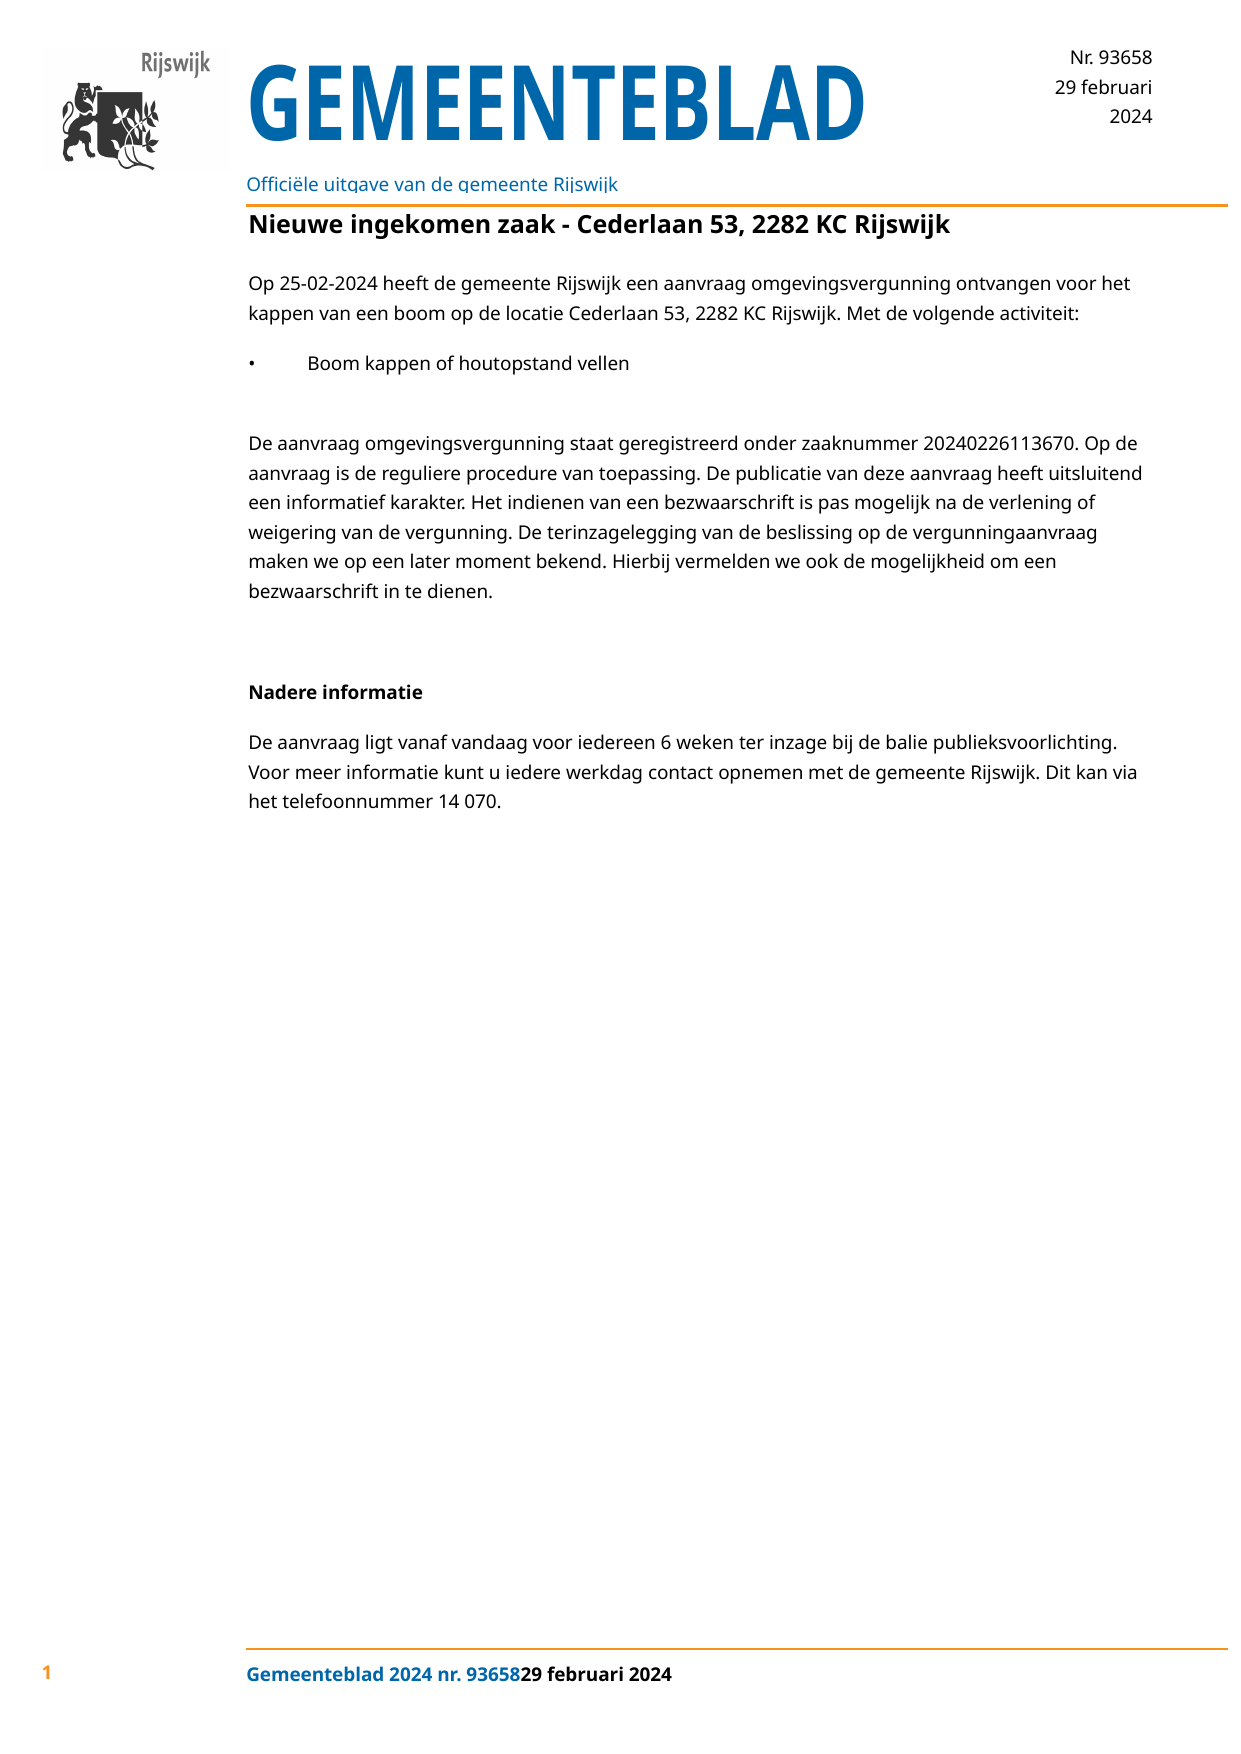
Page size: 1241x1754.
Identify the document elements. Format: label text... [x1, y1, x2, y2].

text De aanvraag omgevingsvergunning staat geregistreerd onder zaaknummer 20240226113670. Op de aanvraag is de reguliere procedure van toepassing. De publicatie van deze aanvraag heeft uitsluitend een informatief karakter. Het indienen van een bezwaarschrift is pas mogelijk na de verlening of weigering van de vergunning. De terinzagelegging van de beslissing op de vergunningaanvraag maken we op een later moment bekend. Hierbij vermelden we ook de mogelijkheid om een bezwaarschrift in te dienen. [248, 430, 1152, 604]
text De aanvraag ligt vanaf vandaag voor iedereen 6 weken ter inzage bij de balie publieksvoorlichting. Voor meer informatie kunt u iedere werkdag contact opnemen met de gemeente Rijswijk. Dit kan via het telefoonnummer 14 070. [248, 729, 1152, 814]
picture [41, 47, 231, 172]
text Nieuwe ingekomen zaak - Cederlaan 53, 2282 KC Rijswijk [248, 207, 1152, 241]
list Boom kappen of houtopstand vellen [248, 350, 1152, 376]
text Nadere informatie [248, 679, 1152, 705]
text Op 25-02-2024 heeft de gemeente Rijswijk een aanvraag omgevingsvergunning ontvangen voor het kappen van een boom op de locatie Cederlaan 53, 2282 KC Rijswijk. Met de volgende activiteit: [248, 270, 1152, 326]
